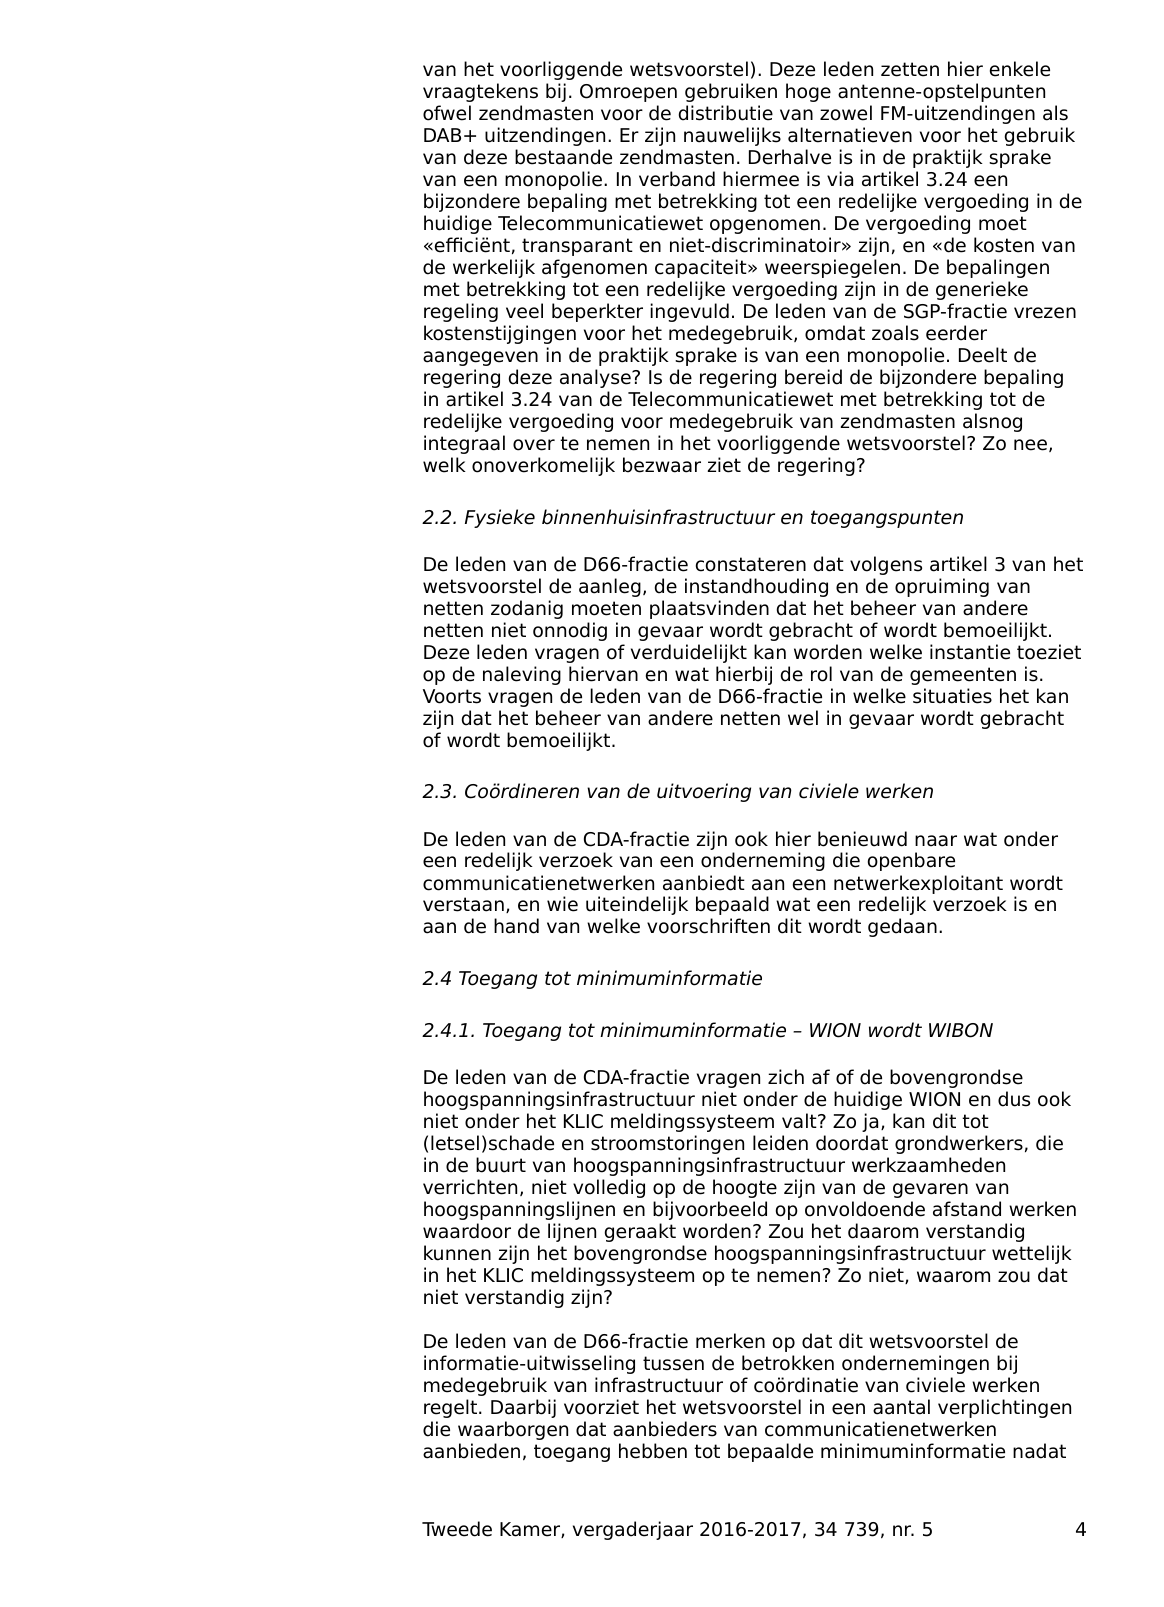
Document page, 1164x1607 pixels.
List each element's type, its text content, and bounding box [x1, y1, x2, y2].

text De leden van de CDA-fractie zijn ook hier benieuwd naar wat onder een redelijk verzoek van een onderneming die openbare communicatienetwerken aanbiedt aan een netwerkexploitant wordt verstaan, en wie uiteindelijk bepaald wat een redelijk verzoek is en aan de hand van welke voorschriften dit wordt gedaan. [422, 828, 1087, 938]
text Voorts vragen de leden van de D66-fractie in welke situaties het kan zijn dat het beheer van andere netten wel in gevaar wordt gebracht of wordt bemoeilijkt. [422, 686, 1087, 751]
text De leden van de D66-fractie merken op dat dit wetsvoorstel de informatie-uitwisseling tussen de betrokken ondernemingen bij medegebruik van infrastructuur of coördinatie van civiele werken regelt. Daarbij voorziet het wetsvoorstel in een aantal verplichtingen die waarborgen dat aanbieders van communicatienetwerken aanbieden, toegang hebben tot bepaalde minimuminformatie nadat [422, 1331, 1087, 1463]
subtitle 2.2. Fysieke binnenhuisinfrastructuur en toegangspunten [422, 507, 1087, 529]
subtitle 2.4.1. Toegang tot minimuminformatie – WION wordt WIBON [422, 1020, 1087, 1042]
subtitle 2.3. Coördineren van de uitvoering van civiele werken [422, 781, 1087, 803]
subtitle 2.4 Toegang tot minimuminformatie [422, 968, 1087, 990]
text De leden van de CDA-fractie vragen zich af of de bovengrondse hoogspanningsinfrastructuur niet onder de huidige WION en dus ook niet onder het KLIC meldingssysteem valt? Zo ja, kan dit tot (letsel)schade en stroomstoringen leiden doordat grondwerkers, die in de buurt van hoogspanningsinfrastructuur werkzaamheden verrichten, niet volledig op de hoogte zijn van de gevaren van hoogspanningslijnen en bijvoorbeeld op onvoldoende afstand werken waardoor de lijnen geraakt worden? Zou het daarom verstandig kunnen zijn het bovengrondse hoogspanningsinfrastructuur wettelijk in het KLIC meldingssysteem op te nemen? Zo niet, waarom zou dat niet verstandig zijn? [422, 1067, 1087, 1309]
text De leden van de D66-fractie constateren dat volgens artikel 3 van het wetsvoorstel de aanleg, de instandhouding en de opruiming van netten zodanig moeten plaatsvinden dat het beheer van andere netten niet onnodig in gevaar wordt gebracht of wordt bemoeilijkt. Deze leden vragen of verduidelijkt kan worden welke instantie toeziet op de naleving hiervan en wat hierbij de rol van de gemeenten is. [422, 554, 1087, 686]
text van het voorliggende wetsvoorstel). Deze leden zetten hier enkele vraagtekens bij. Omroepen gebruiken hoge antenne-opstelpunten ofwel zendmasten voor de distributie van zowel FM-uitzendingen als DAB+ uitzendingen. Er zijn nauwelijks alternatieven voor het gebruik van deze bestaande zendmasten. Derhalve is in de praktijk sprake van een monopolie. In verband hiermee is via artikel 3.24 een bijzondere bepaling met betrekking tot een redelijke vergoeding in de huidige Telecommunicatiewet opgenomen. De vergoeding moet «efficiënt, transparant en niet-discriminatoir» zijn, en «de kosten van de werkelijk afgenomen capaciteit» weerspiegelen. De bepalingen met betrekking tot een redelijke vergoeding zijn in de generieke regeling veel beperkter ingevuld. De leden van de SGP-fractie vrezen kostenstijgingen voor het medegebruik, omdat zoals eerder aangegeven in de praktijk sprake is van een monopolie. Deelt de regering deze analyse? Is de regering bereid de bijzondere bepaling in artikel 3.24 van de Telecommunicatiewet met betrekking tot de redelijke vergoeding voor medegebruik van zendmasten alsnog integraal over te nemen in het voorliggende wetsvoorstel? Zo nee, welk onoverkomelijk bezwaar ziet de regering? [422, 59, 1087, 477]
